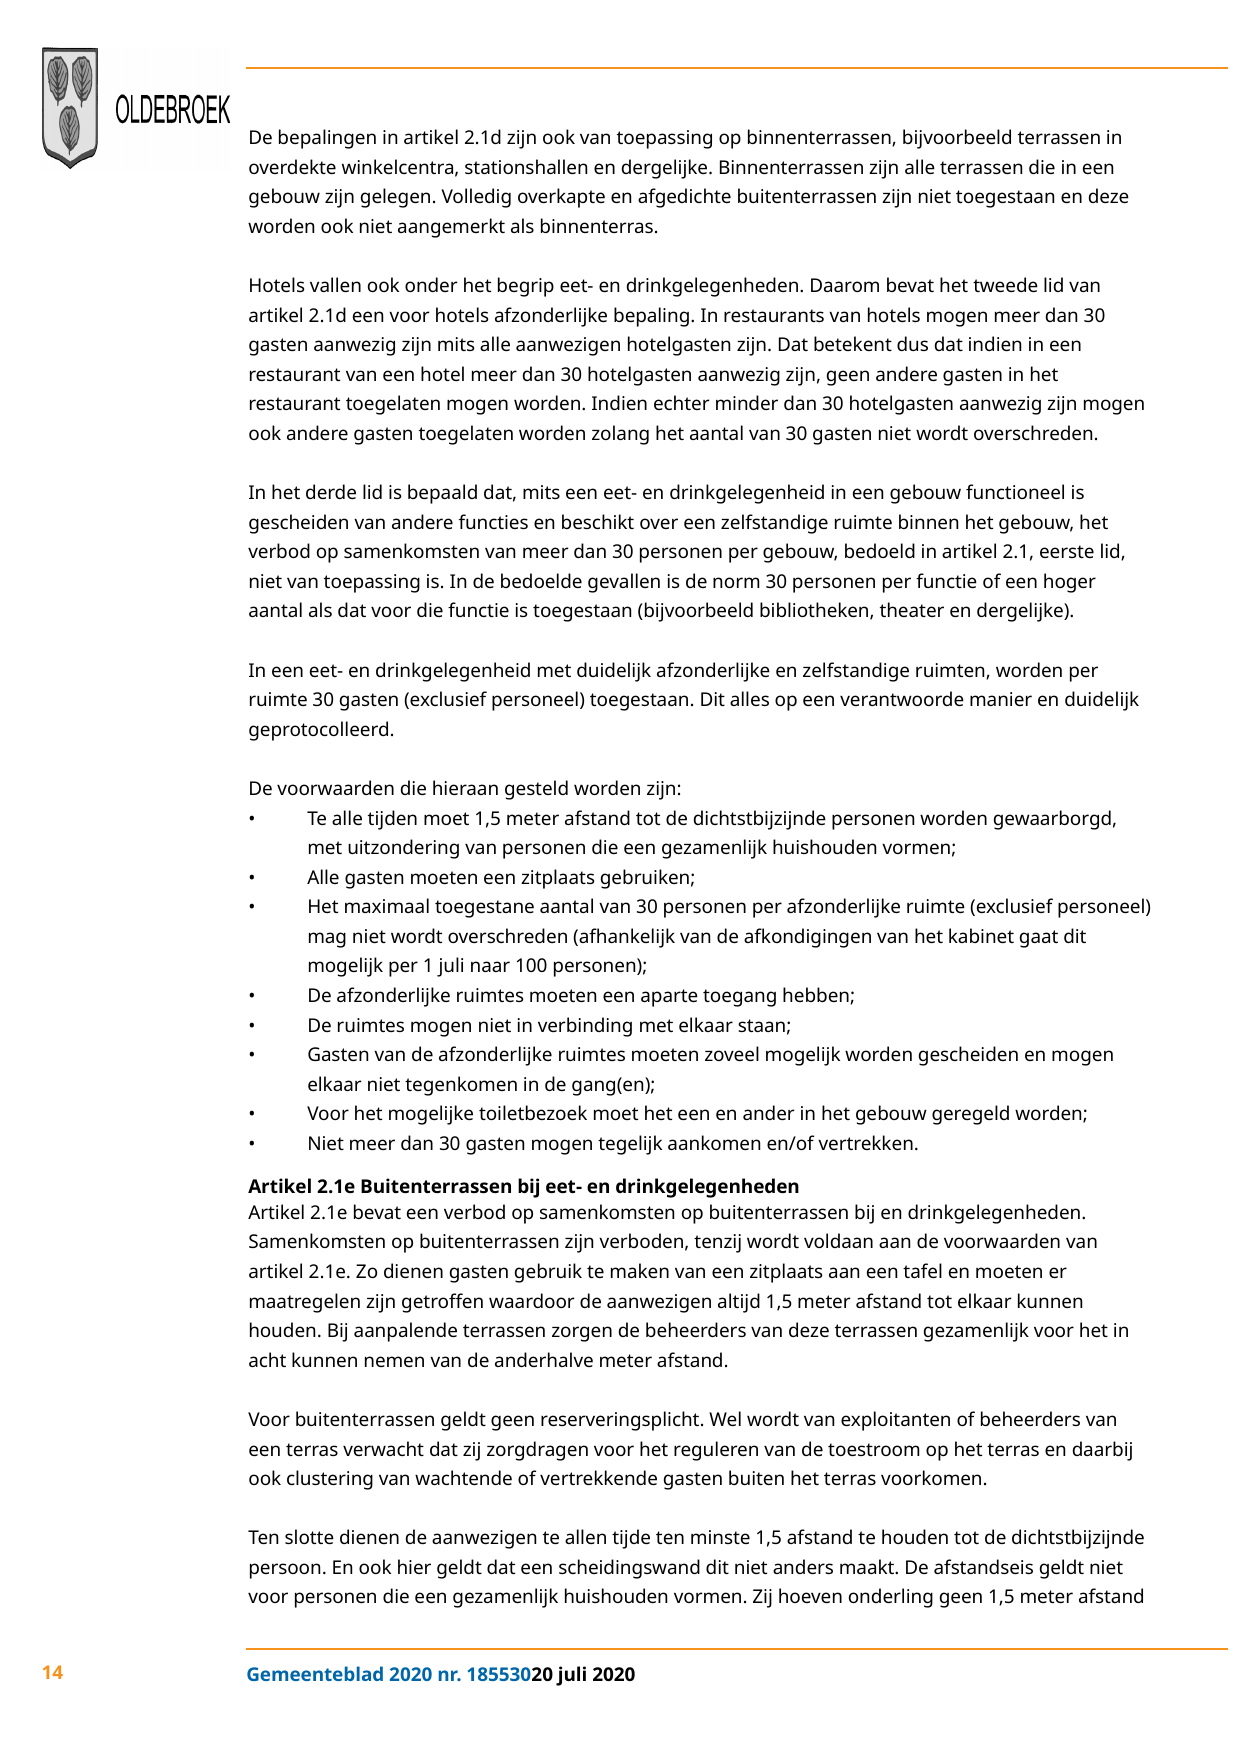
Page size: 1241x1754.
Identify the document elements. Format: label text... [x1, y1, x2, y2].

text Hotels vallen ook onder het begrip eet- en drinkgelegenheden. Daarom bevat het tweede lid van artikel 2.1d een voor hotels afzonderlijke bepaling. In restaurants van hotels mogen meer dan 30 gasten aanwezig zijn mits alle aanwezigen hotelgasten zijn. Dat betekent dus dat indien in een restaurant van een hotel meer dan 30 hotelgasten aanwezig zijn, geen andere gasten in het restaurant toegelaten mogen worden. Indien echter minder dan 30 hotelgasten aanwezig zijn mogen ook andere gasten toegelaten worden zolang het aantal van 30 gasten niet wordt overschreden. [248, 272, 1152, 446]
list Te alle tijden moet 1,5 meter afstand tot de dichtstbijzijnde personen worden gewaarborgd, met uitzondering van personen die een gezamenlijk huishouden vormen; [248, 805, 1152, 860]
list De ruimtes mogen niet in verbinding met elkaar staan; [248, 1012, 1152, 1038]
text Artikel 2.1e Buitenterrassen bij eet- en drinkgelegenheden [248, 1173, 1152, 1199]
list Gasten van de afzonderlijke ruimtes moeten zoveel mogelijk worden gescheiden en mogen elkaar niet tegenkomen in de gang(en); [248, 1041, 1152, 1097]
text In het derde lid is bepaald dat, mits een eet- en drinkgelegenheid in een gebouw functioneel is gescheiden van andere functies en beschikt over een zelfstandige ruimte binnen het gebouw, het verbod op samenkomsten van meer dan 30 personen per gebouw, bedoeld in artikel 2.1, eerste lid, niet van toepassing is. In de bedoelde gevallen is de norm 30 personen per functie of een hoger aantal als dat voor die functie is toegestaan (bijvoorbeeld bibliotheken, theater en dergelijke). [248, 479, 1152, 623]
text Ten slotte dienen de aanwezigen te allen tijde ten minste 1,5 afstand te houden tot de dichtstbijzijnde persoon. En ook hier geldt dat een scheidingswand dit niet anders maakt. De afstandseis geldt niet voor personen die een gezamenlijk huishouden vormen. Zij hoeven onderling geen 1,5 meter afstand [248, 1524, 1152, 1609]
text Artikel 2.1e bevat een verbod op samenkomsten op buitenterrassen bij en drinkgelegenheden. Samenkomsten op buitenterrassen zijn verboden, tenzij wordt voldaan aan de voorwaarden van artikel 2.1e. Zo dienen gasten gebruik te maken van een zitplaats aan een tafel en moeten er maatregelen zijn getroffen waardoor de aanwezigen altijd 1,5 meter afstand tot elkaar kunnen houden. Bij aanpalende terrassen zorgen de beheerders van deze terrassen gezamenlijk voor het in acht kunnen nemen van de anderhalve meter afstand. [248, 1199, 1152, 1373]
list De afzonderlijke ruimtes moeten een aparte toegang hebben; [248, 982, 1152, 1008]
list Alle gasten moeten een zitplaats gebruiken; [248, 864, 1152, 890]
picture [41, 47, 231, 172]
text De voorwaarden die hieraan gesteld worden zijn: [248, 775, 1152, 801]
text Voor buitenterrassen geldt geen reserveringsplicht. Wel wordt van exploitanten of beheerders van een terras verwacht dat zij zorgdragen voor het reguleren van de toestroom op het terras en daarbij ook clustering van wachtende of vertrekkende gasten buiten het terras voorkomen. [248, 1406, 1152, 1491]
text In een eet- en drinkgelegenheid met duidelijk afzonderlijke en zelfstandige ruimten, worden per ruimte 30 gasten (exclusief personeel) toegestaan. Dit alles op een verantwoorde manier en duidelijk geprotocolleerd. [248, 657, 1152, 742]
list Niet meer dan 30 gasten mogen tegelijk aankomen en/of vertrekken. [248, 1130, 1152, 1156]
list Het maximaal toegestane aantal van 30 personen per afzonderlijke ruimte (exclusief personeel) mag niet wordt overschreden (afhankelijk van de afkondigingen van het kabinet gaat dit mogelijk per 1 juli naar 100 personen); [248, 893, 1152, 978]
text De bepalingen in artikel 2.1d zijn ook van toepassing op binnenterrassen, bijvoorbeeld terrassen in overdekte winkelcentra, stationshallen en dergelijke. Binnenterrassen zijn alle terrassen die in een gebouw zijn gelegen. Volledig overkapte en afgedichte buitenterrassen zijn niet toegestaan en deze worden ook niet aangemerkt als binnenterras. [248, 124, 1152, 239]
list Voor het mogelijke toiletbezoek moet het een en ander in het gebouw geregeld worden; [248, 1101, 1152, 1126]
